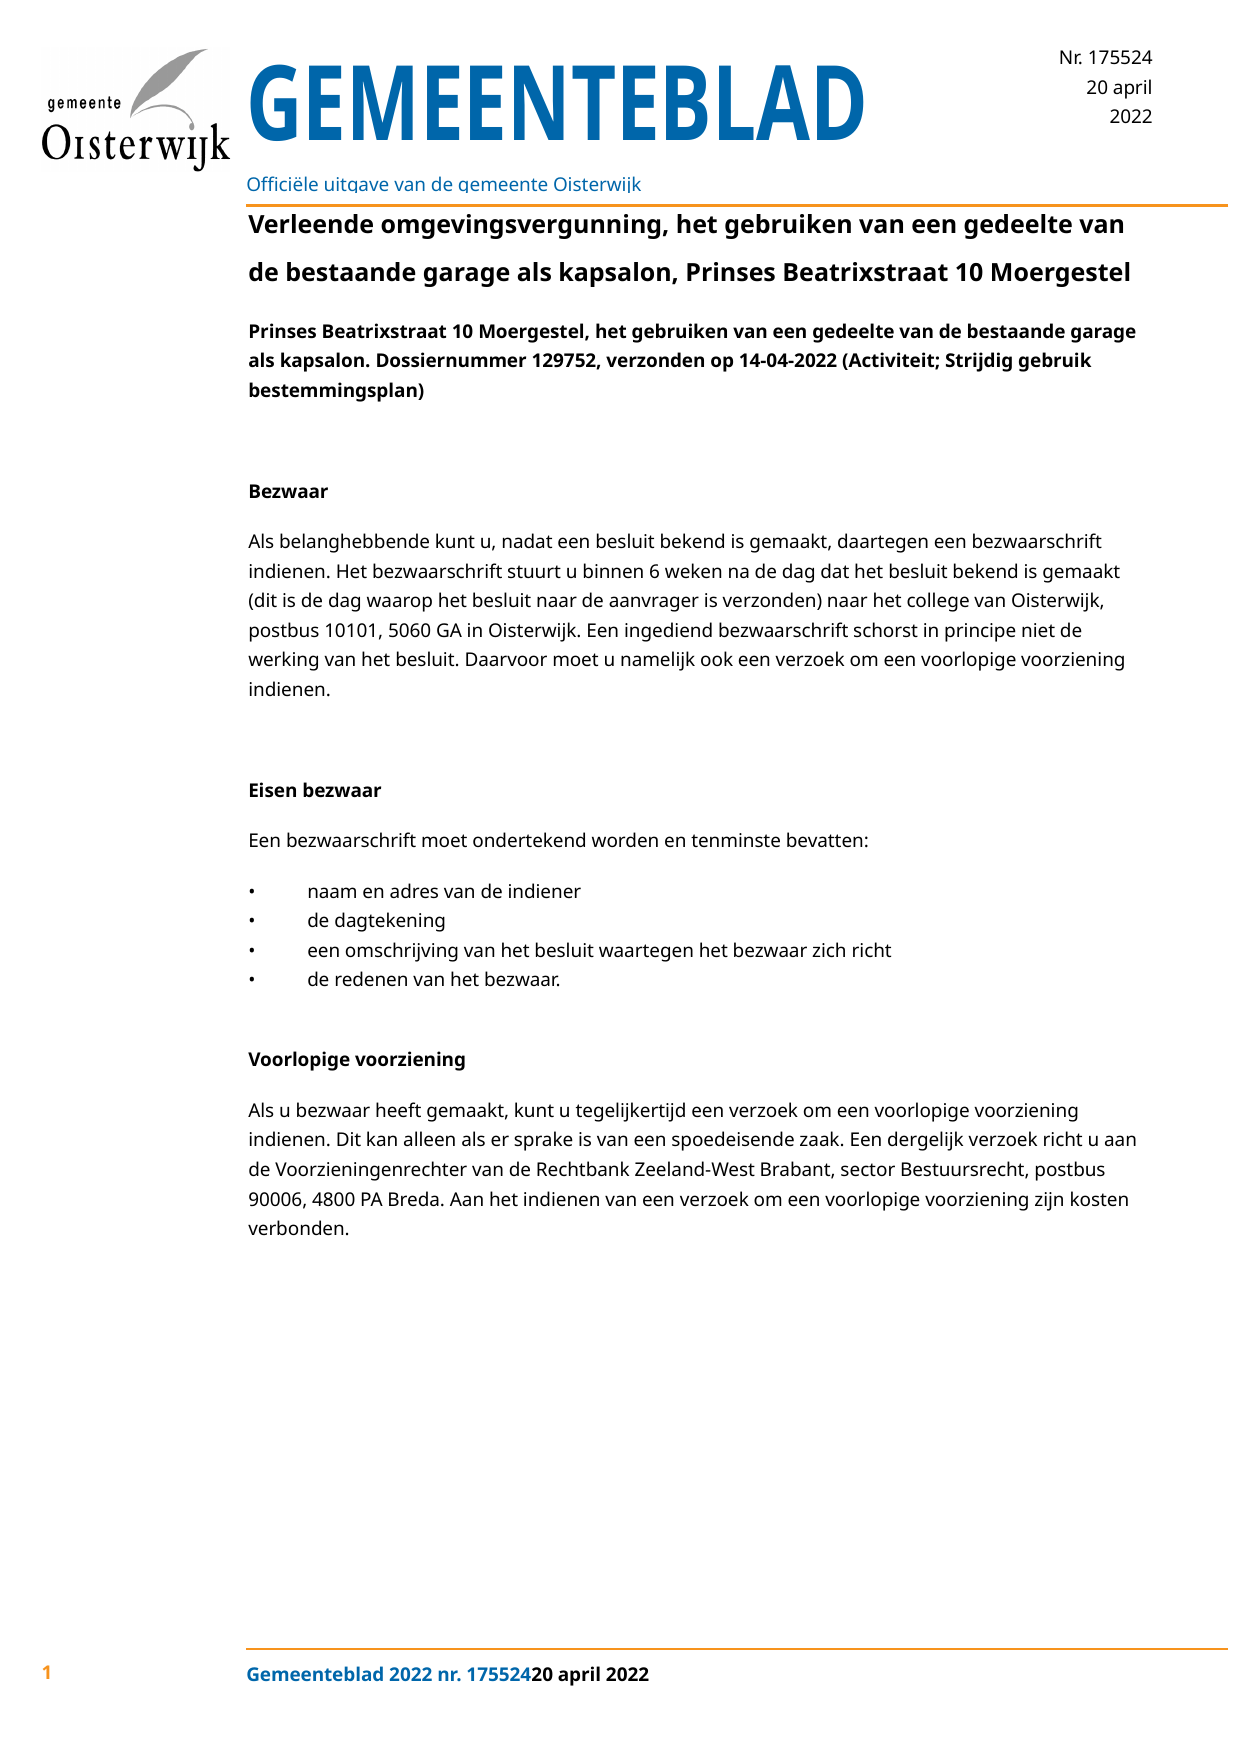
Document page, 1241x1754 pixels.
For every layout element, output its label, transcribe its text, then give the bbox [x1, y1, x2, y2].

list een omschrijving van het besluit waartegen het bezwaar zich richt [248, 937, 1152, 963]
text Een bezwaarschrift moet ondertekend worden en tenminste bevatten: [248, 827, 1152, 853]
text Als belanghebbende kunt u, nadat een besluit bekend is gemaakt, daartegen een bezwaarschrift indienen. Het bezwaarschrift stuurt u binnen 6 weken na de dag dat het besluit bekend is gemaakt (dit is de dag waarop het besluit naar de aanvrager is verzonden) naar het college van Oisterwijk, postbus 10101, 5060 GA in Oisterwijk. Een ingediend bezwaarschrift schorst in principe niet de werking van het besluit. Daarvoor moet u namelijk ook een verzoek om een voorlopige voorziening indienen. [248, 528, 1152, 702]
text Verleende omgevingsvergunning, het gebruiken van een gedeelte van de bestaande garage als kapsalon, Prinses Beatrixstraat 10 Moergestel [248, 207, 1152, 288]
text Eisen bezwaar [248, 777, 1152, 803]
text Voorlopige voorziening [248, 1047, 1152, 1072]
text Bezwaar [248, 478, 1152, 504]
text Prinses Beatrixstraat 10 Moergestel, het gebruiken van een gedeelte van de bestaande garage als kapsalon. Dossiernummer 129752, verzonden op 14-04-2022 (Activiteit; Strijdig gebruik bestemmingsplan) [248, 318, 1152, 403]
picture [41, 47, 231, 172]
list de redenen van het bezwaar. [248, 967, 1152, 992]
list naam en adres van de indiener [248, 878, 1152, 904]
text Als u bezwaar heeft gemaakt, kunt u tegelijkertijd een verzoek om een voorlopige voorziening indienen. Dit kan alleen als er sprake is van een spoedeisende zaak. Een dergelijk verzoek richt u aan de Voorzieningenrechter van de Rechtbank Zeeland-West Brabant, sector Bestuursrecht, postbus 90006, 4800 PA Breda. Aan het indienen van een verzoek om een voorlopige voorziening zijn kosten verbonden. [248, 1097, 1152, 1241]
list de dagtekening [248, 907, 1152, 933]
